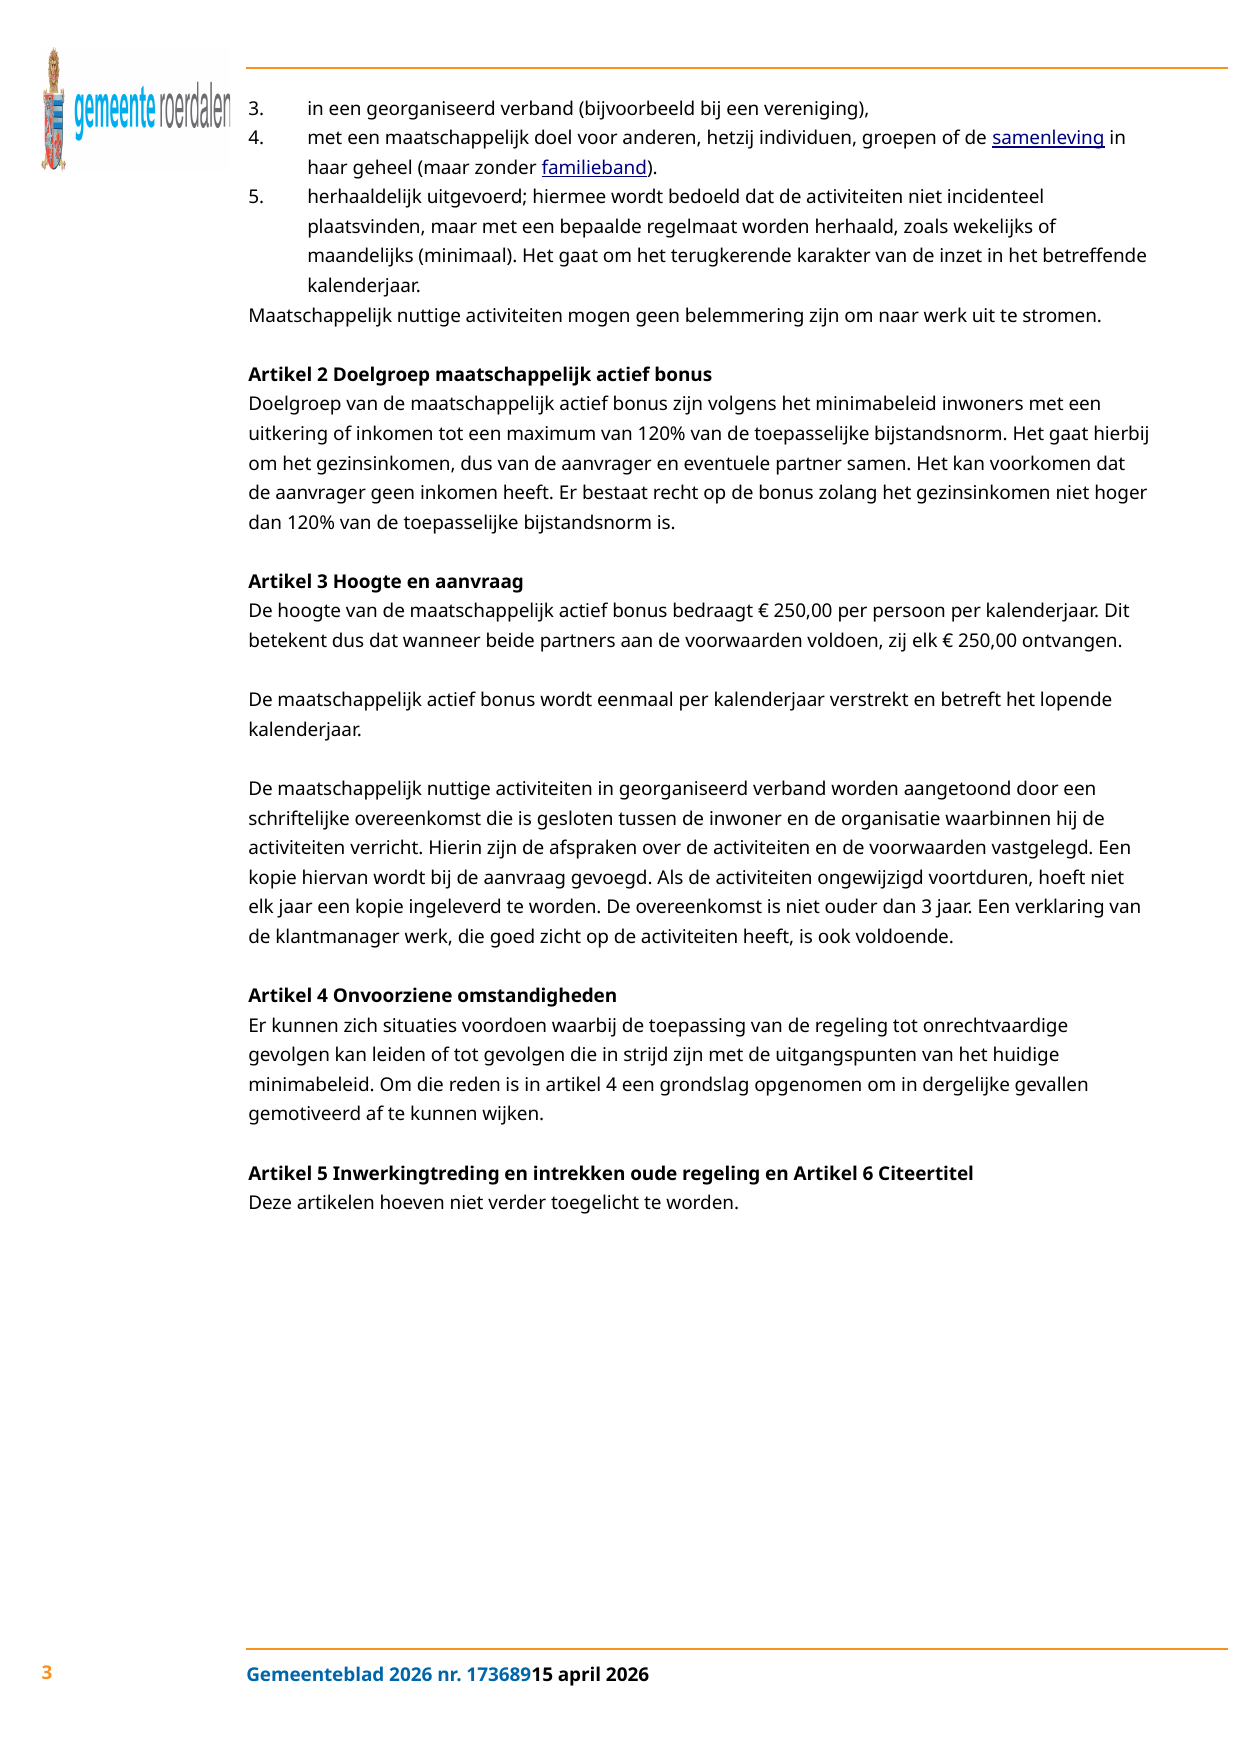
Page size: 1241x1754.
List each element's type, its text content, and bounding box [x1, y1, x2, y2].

text De hoogte van de maatschappelijk actief bonus bedraagt € 250,00 per persoon per kalenderjaar. Dit betekent dus dat wanneer beide partners aan de voorwaarden voldoen, zij elk € 250,00 ontvangen. [248, 598, 1152, 653]
text Artikel 4 Onvoorziene omstandigheden [248, 982, 1152, 1008]
text Maatschappelijk nuttige activiteiten mogen geen belemmering zijn om naar werk uit te stromen. [248, 302, 1152, 328]
text Artikel 5 Inwerkingtreding en intrekken oude regeling en Artikel 6 Citeertitel [248, 1160, 1152, 1186]
text Doelgroep van de maatschappelijk actief bonus zijn volgens het minimabeleid inwoners met een uitkering of inkomen tot een maximum van 120% van de toepasselijke bijstandsnorm. Het gaat hierbij om het gezinsinkomen, dus van de aanvrager en eventuele partner samen. Het kan voorkomen dat de aanvrager geen inkomen heeft. Er bestaat recht op de bonus zolang het gezinsinkomen niet hoger dan 120% van de toepasselijke bijstandsnorm is. [248, 391, 1152, 535]
text De maatschappelijk actief bonus wordt eenmaal per kalenderjaar verstrekt en betreft het lopende kalenderjaar. [248, 686, 1152, 742]
text Artikel 3 Hoogte en aanvraag [248, 568, 1152, 594]
text Artikel 2 Doelgroep maatschappelijk actief bonus [248, 361, 1152, 387]
list met een maatschappelijk doel voor anderen, hetzij individuen, groepen of de samenleving in haar geheel (maar zonder familieband). [248, 124, 1152, 180]
list herhaaldelijk uitgevoerd; hiermee wordt bedoeld dat de activiteiten niet incidenteel plaatsvinden, maar met een bepaalde regelmaat worden herhaald, zoals wekelijks of maandelijks (minimaal). Het gaat om het terugkerende karakter van de inzet in het betreffende kalenderjaar. [248, 183, 1152, 298]
text De maatschappelijk nuttige activiteiten in georganiseerd verband worden aangetoond door een schriftelijke overeenkomst die is gesloten tussen de inwoner en de organisatie waarbinnen hij de activiteiten verricht. Hierin zijn de afspraken over de activiteiten en de voorwaarden vastgelegd. Een kopie hiervan wordt bij de aanvraag gevoegd. Als de activiteiten ongewijzigd voortduren, hoeft niet elk jaar een kopie ingeleverd te worden. De overeenkomst is niet ouder dan 3 jaar. Een verklaring van de klantmanager werk, die goed zicht op de activiteiten heeft, is ook voldoende. [248, 775, 1152, 949]
text Deze artikelen hoeven niet verder toegelicht te worden. [248, 1189, 1152, 1215]
text Er kunnen zich situaties voordoen waarbij de toepassing van de regeling tot onrechtvaardige gevolgen kan leiden of tot gevolgen die in strijd zijn met de uitgangspunten van het huidige minimabeleid. Om die reden is in artikel 4 een grondslag opgenomen om in dergelijke gevallen gemotiveerd af te kunnen wijken. [248, 1012, 1152, 1126]
list in een georganiseerd verband (bijvoorbeeld bij een vereniging), [248, 95, 1152, 121]
picture [41, 47, 231, 172]
